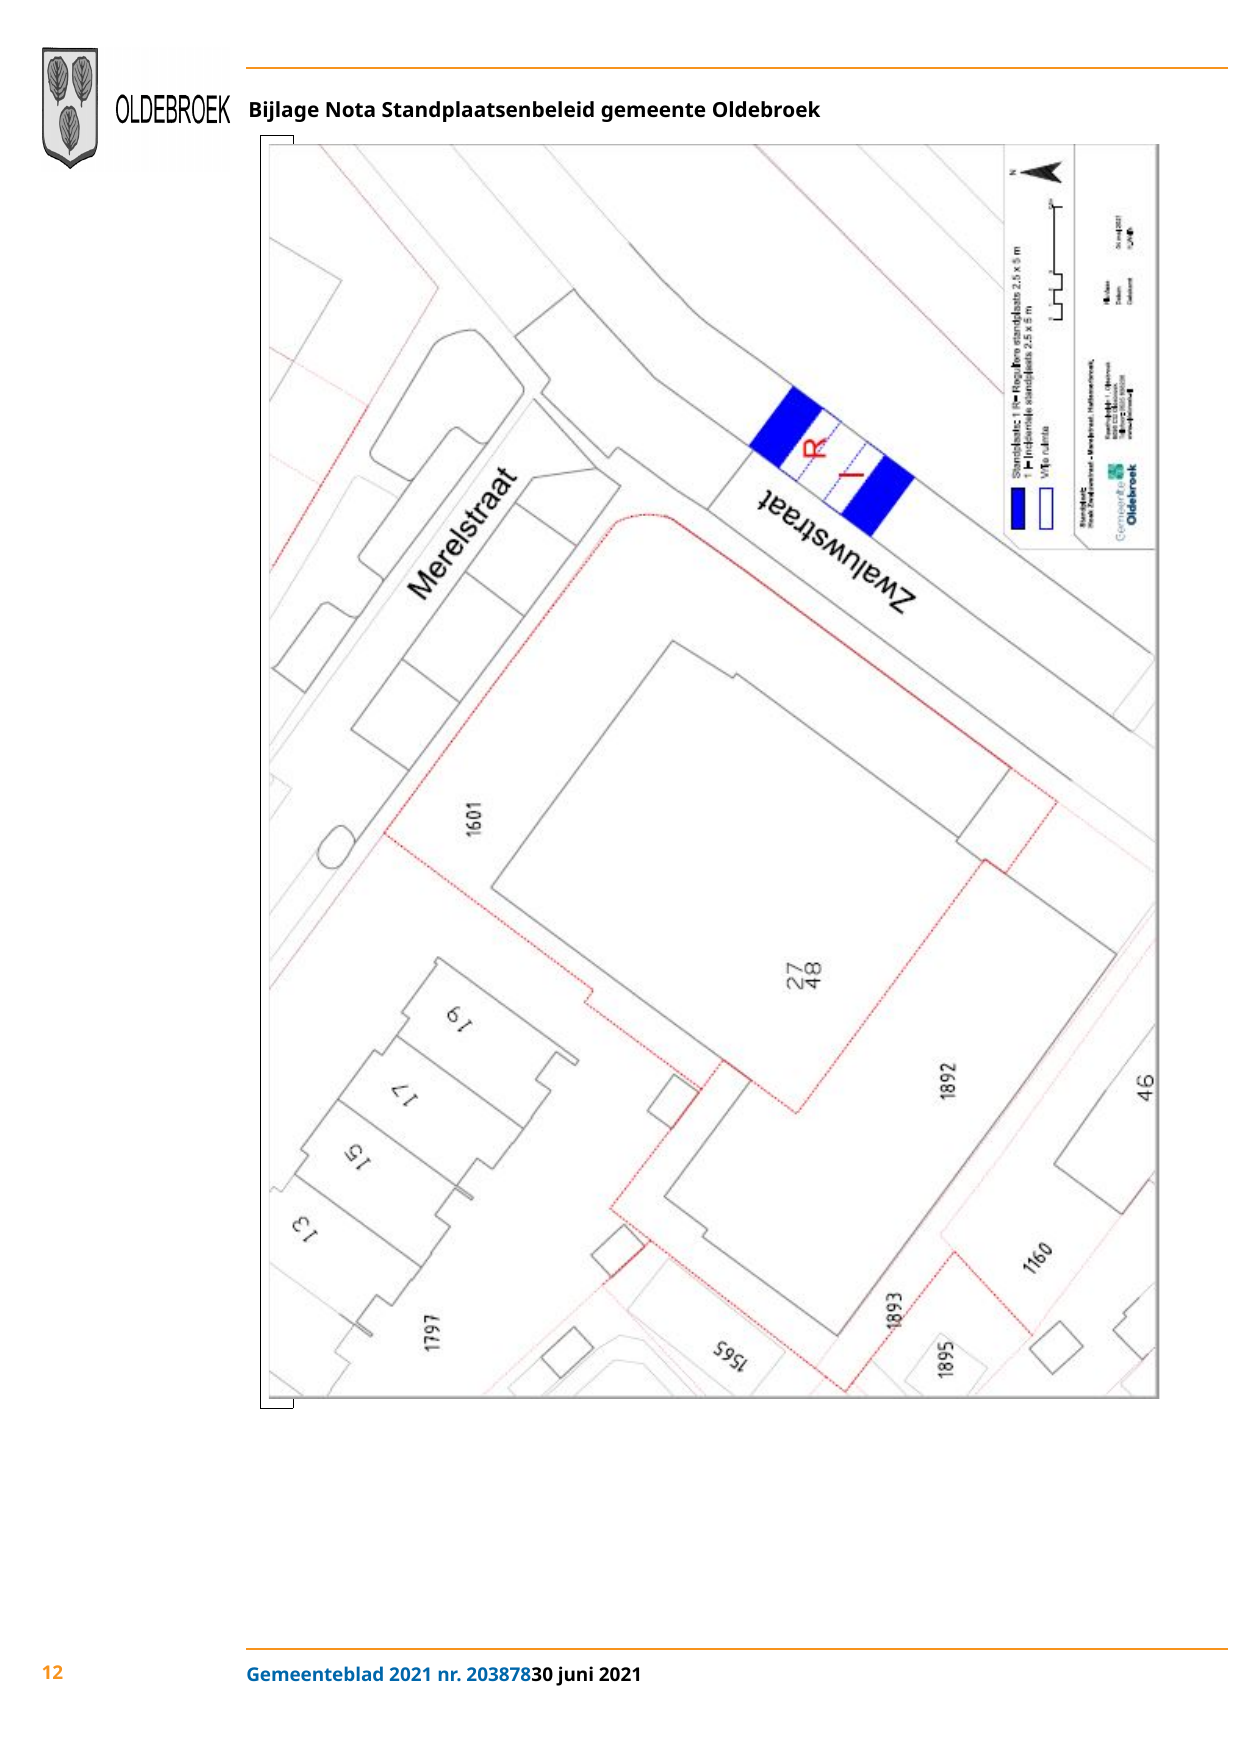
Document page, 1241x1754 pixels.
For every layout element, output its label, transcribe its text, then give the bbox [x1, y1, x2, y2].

picture [268, 144, 1160, 1399]
text Bijlage Nota Standplaatsenbeleid gemeente Oldebroek [248, 95, 1152, 123]
picture [41, 47, 231, 172]
